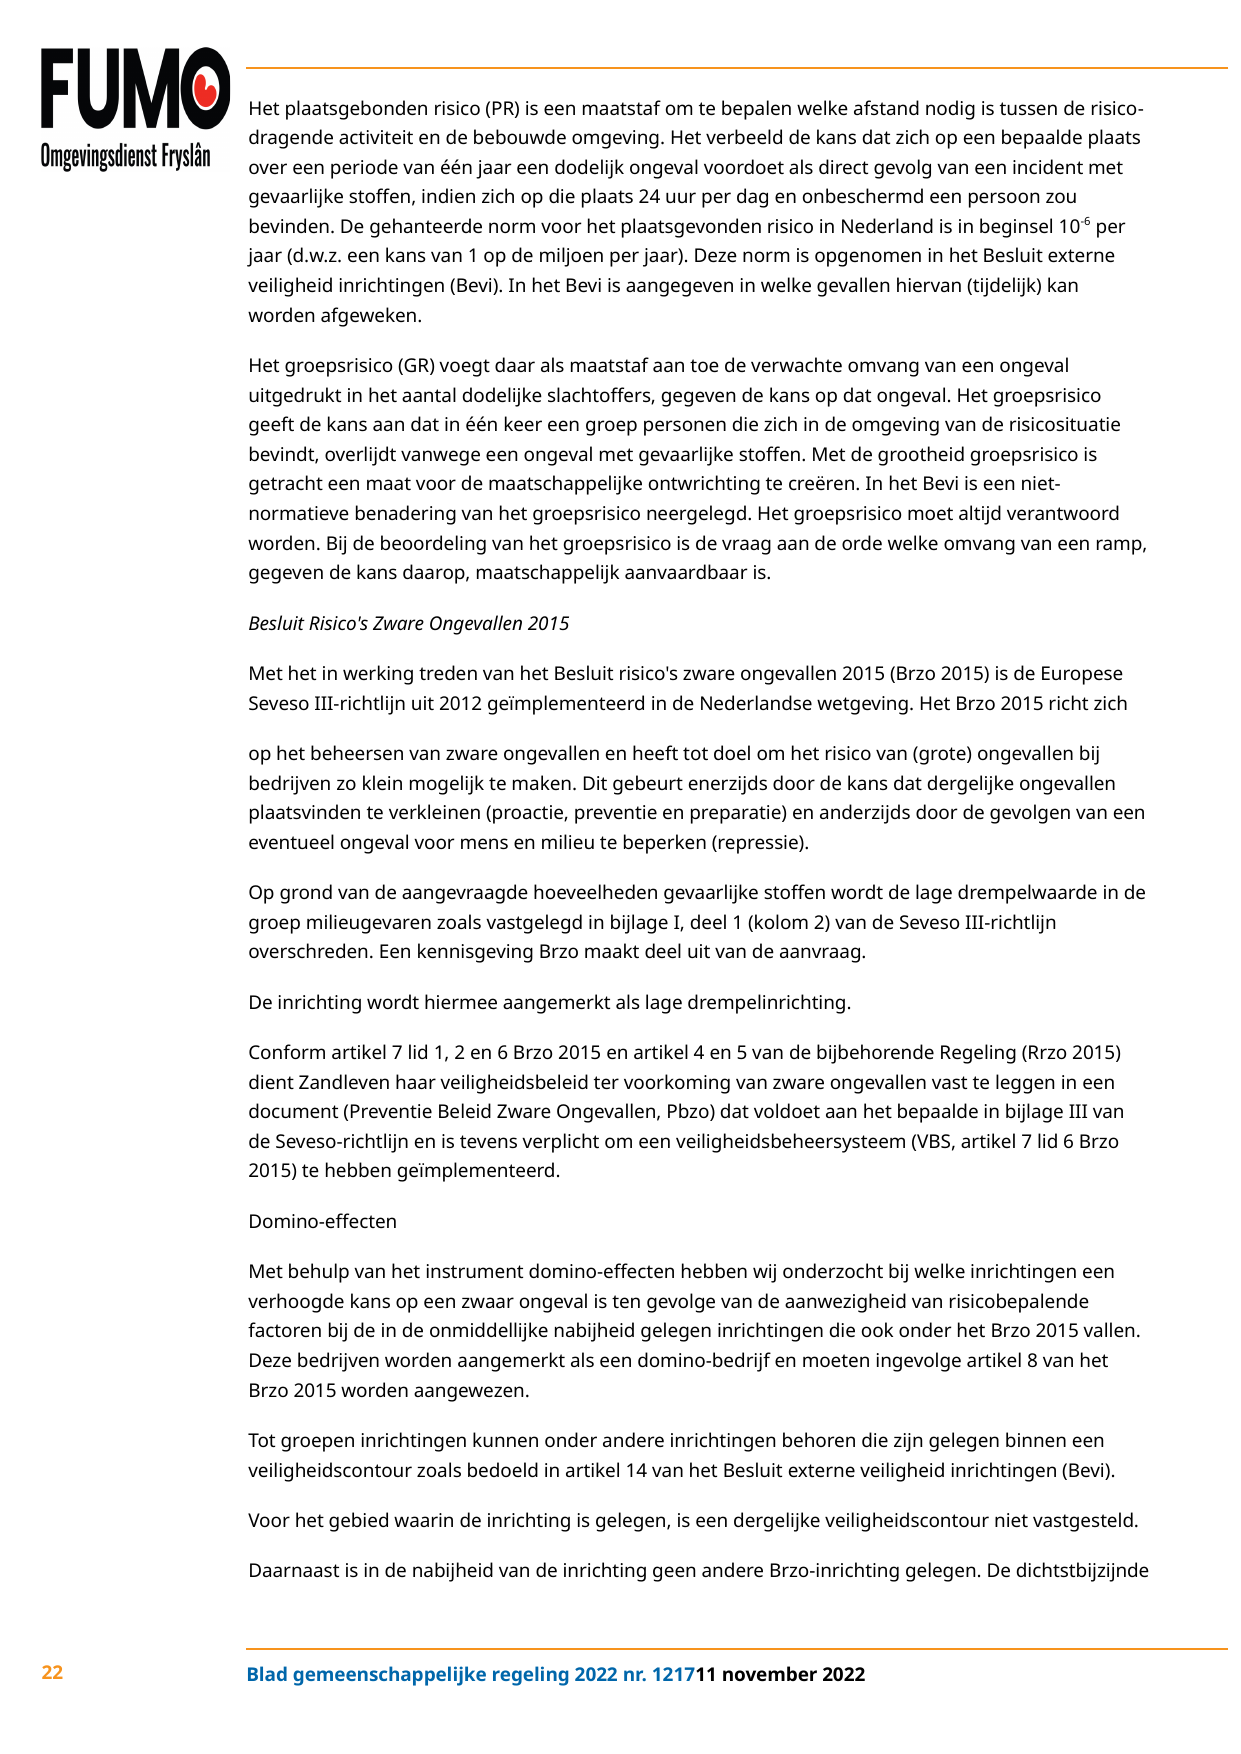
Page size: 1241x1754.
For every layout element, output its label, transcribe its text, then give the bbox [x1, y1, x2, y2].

picture [41, 47, 231, 172]
text op het beheersen van zware ongevallen en heeft tot doel om het risico van (grote) ongevallen bij bedrijven zo klein mogelijk te maken. Dit gebeurt enerzijds door de kans dat dergelijke ongevallen plaatsvinden te verkleinen (proactie, preventie en preparatie) en anderzijds door de gevolgen van een eventueel ongeval voor mens en milieu te beperken (repressie). [248, 740, 1152, 855]
text Op grond van de aangevraagde hoeveelheden gevaarlijke stoffen wordt de lage drempelwaarde in de groep milieugevaren zoals vastgelegd in bijlage I, deel 1 (kolom 2) van de Seveso III-richtlijn overschreden. Een kennisgeving Brzo maakt deel uit van de aanvraag. [248, 879, 1152, 964]
text Conform artikel 7 lid 1, 2 en 6 Brzo 2015 en artikel 4 en 5 van de bijbehorende Regeling (Rrzo 2015) dient Zandleven haar veiligheidsbeleid ter voorkoming van zware ongevallen vast te leggen in een document (Preventie Beleid Zware Ongevallen, Pbzo) dat voldoet aan het bepaalde in bijlage III van de Seveso-richtlijn en is tevens verplicht om een veiligheidsbeheersysteem (VBS, artikel 7 lid 6 Brzo 2015) te hebben geïmplementeerd. [248, 1039, 1152, 1183]
text Tot groepen inrichtingen kunnen onder andere inrichtingen behoren die zijn gelegen binnen een veiligheidscontour zoals bedoeld in artikel 14 van het Besluit externe veiligheid inrichtingen (Bevi). [248, 1427, 1152, 1483]
text Domino-effecten [248, 1208, 1152, 1234]
text Het plaatsgebonden risico (PR) is een maatstaf om te bepalen welke afstand nodig is tussen de risico­dragende activiteit en de bebouwde omgeving. Het verbeeld de kans dat zich op een bepaalde plaats over een periode van één jaar een dodelijk ongeval voordoet als direct gevolg van een incident met gevaarlijke stoffen, indien zich op die plaats 24 uur per dag en onbeschermd een persoon zou bevinden. De gehanteerde norm voor het plaatsgevonden risico in Nederland is in beginsel 10-6 per jaar (d.w.z. een kans van 1 op de miljoen per jaar). Deze norm is opgenomen in het Besluit externe veiligheid inrichtingen (Bevi). In het Bevi is aangegeven in welke gevallen hiervan (tijdelijk) kan worden afgeweken. [248, 95, 1152, 328]
text Besluit Risico's Zware Ongevallen 2015 [248, 610, 1152, 636]
text Met behulp van het instrument domino-effecten hebben wij onderzocht bij welke inrichtingen een verhoogde kans op een zwaar ongeval is ten gevolge van de aanwezigheid van risicobepalende factoren bij de in de onmiddellijke nabijheid gelegen inrichtingen die ook onder het Brzo 2015 vallen. Deze bedrijven worden aangemerkt als een domino-bedrijf en moeten ingevolge artikel 8 van het Brzo 2015 worden aangewezen. [248, 1258, 1152, 1403]
text Daarnaast is in de nabijheid van de inrichting geen andere Brzo-inrichting gelegen. De dichtstbijzijnde [248, 1558, 1152, 1583]
text Voor het gebied waarin de inrichting is gelegen, is een dergelijke veiligheidscontour niet vastgesteld. [248, 1507, 1152, 1533]
text Met het in werking treden van het Besluit risico's zware ongevallen 2015 (Brzo 2015) is de Europese Seveso III-richtlijn uit 2012 geïmplementeerd in de Nederlandse wetgeving. Het Brzo 2015 richt zich [248, 660, 1152, 716]
text De inrichting wordt hiermee aangemerkt als lage drempelinrichting. [248, 989, 1152, 1015]
text Het groepsrisico (GR) voegt daar als maatstaf aan toe de verwachte omvang van een ongeval uitgedrukt in het aantal dodelijke slachtoffers, gegeven de kans op dat ongeval. Het groepsrisico geeft de kans aan dat in één keer een groep personen die zich in de omgeving van de risicosituatie bevindt, overlijdt vanwege een ongeval met gevaarlijke stoffen. Met de grootheid groepsrisico is getracht een maat voor de maatschappelijke ontwrichting te creëren. In het Bevi is een niet-normatieve benadering van het groepsrisico neergelegd. Het groepsrisico moet altijd verantwoord worden. Bij de beoordeling van het groepsrisico is de vraag aan de orde welke omvang van een ramp, gegeven de kans daarop, maatschappelijk aanvaardbaar is. [248, 352, 1152, 585]
